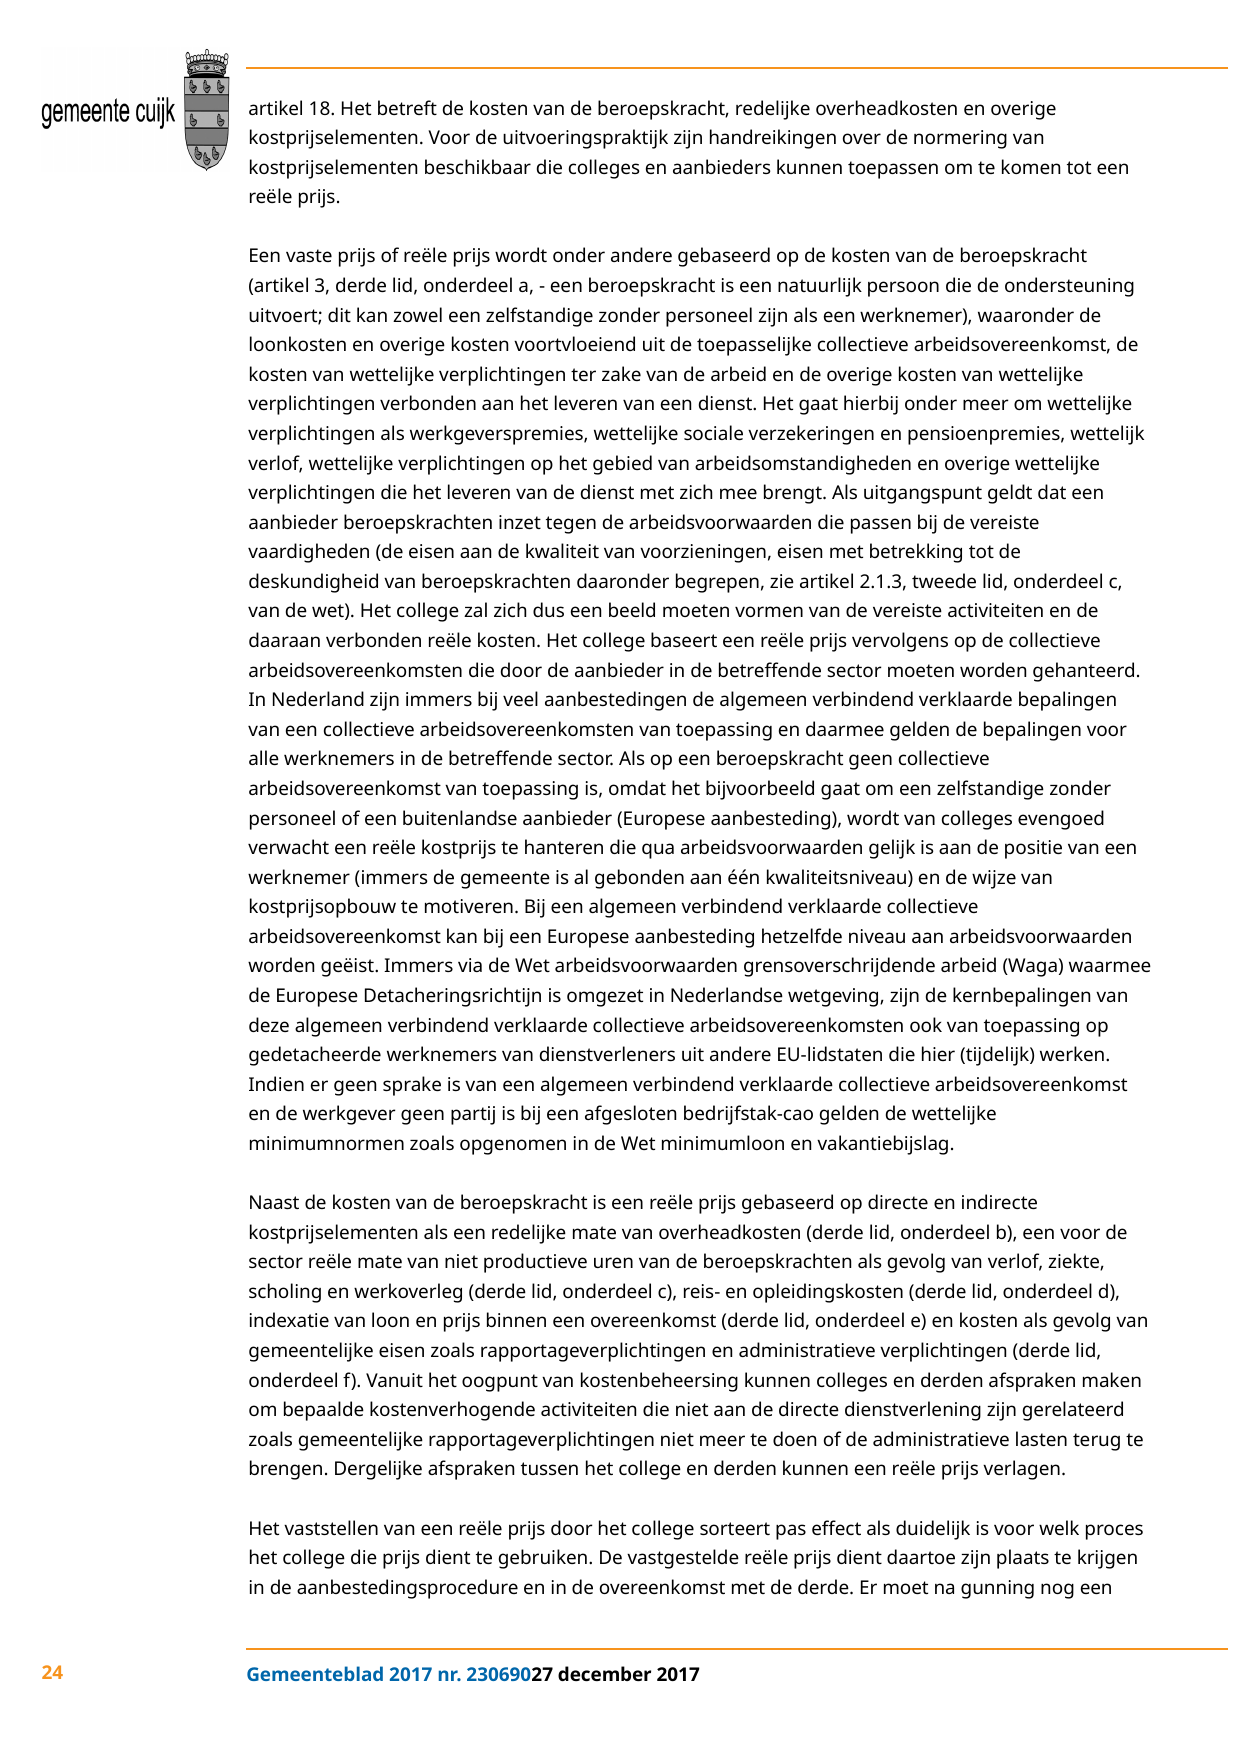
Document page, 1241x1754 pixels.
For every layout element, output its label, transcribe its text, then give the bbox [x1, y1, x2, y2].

text Het vaststellen van een reële prijs door het college sorteert pas effect als duidelijk is voor welk proces het college die prijs dient te gebruiken. De vastgestelde reële prijs dient daartoe zijn plaats te krijgen in de aanbestedingsprocedure en in de overeenkomst met de derde. Er moet na gunning nog een [248, 1515, 1152, 1600]
text artikel 18. Het betreft de kosten van de beroepskracht, redelijke overheadkosten en overige kostprijselementen. Voor de uitvoeringspraktijk zijn handreikingen over de normering van kostprijselementen beschikbaar die colleges en aanbieders kunnen toepassen om te komen tot een reële prijs. [248, 95, 1152, 209]
text Naast de kosten van de beroepskracht is een reële prijs gebaseerd op directe en indirecte kostprijselementen als een redelijke mate van overheadkosten (derde lid, onderdeel b), een voor de sector reële mate van niet productieve uren van de beroepskrachten als gevolg van verlof, ziekte, scholing en werkoverleg (derde lid, onderdeel c), reis- en opleidingskosten (derde lid, onderdeel d), indexatie van loon en prijs binnen een overeenkomst (derde lid, onderdeel e) en kosten als gevolg van gemeentelijke eisen zoals rapportageverplichtingen en administratieve verplichtingen (derde lid, onderdeel f). Vanuit het oogpunt van kostenbeheersing kunnen colleges en derden afspraken maken om bepaalde kostenverhogende activiteiten die niet aan de directe dienstverlening zijn gerelateerd zoals gemeentelijke rapportageverplichtingen niet meer te doen of de administratieve lasten terug te brengen. Dergelijke afspraken tussen het college en derden kunnen een reële prijs verlagen. [248, 1189, 1152, 1481]
text Een vaste prijs of reële prijs wordt onder andere gebaseerd op de kosten van de beroepskracht (artikel 3, derde lid, onderdeel a, - een beroepskracht is een natuurlijk persoon die de ondersteuning uitvoert; dit kan zowel een zelfstandige zonder personeel zijn als een werknemer), waaronder de loonkosten en overige kosten voortvloeiend uit de toepasselijke collectieve arbeidsovereenkomst, de kosten van wettelijke verplichtingen ter zake van de arbeid en de overige kosten van wettelijke verplichtingen verbonden aan het leveren van een dienst. Het gaat hierbij onder meer om wettelijke verplichtingen als werkgeverspremies, wettelijke sociale verzekeringen en pensioenpremies, wettelijk verlof, wettelijke verplichtingen op het gebied van arbeidsomstandigheden en overige wettelijke verplichtingen die het leveren van de dienst met zich mee brengt. Als uitgangspunt geldt dat een aanbieder beroepskrachten inzet tegen de arbeidsvoorwaarden die passen bij de vereiste vaardigheden (de eisen aan de kwaliteit van voorzieningen, eisen met betrekking tot de deskundigheid van beroepskrachten daaronder begrepen, zie artikel 2.1.3, tweede lid, onderdeel c, van de wet). Het college zal zich dus een beeld moeten vormen van de vereiste activiteiten en de daaraan verbonden reële kosten. Het college baseert een reële prijs vervolgens op de collectieve arbeidsovereenkomsten die door de aanbieder in de betreffende sector moeten worden gehanteerd. In Nederland zijn immers bij veel aanbestedingen de algemeen verbindend verklaarde bepalingen van een collectieve arbeidsovereenkomsten van toepassing en daarmee gelden de bepalingen voor alle werknemers in de betreffende sector. Als op een beroepskracht geen collectieve arbeidsovereenkomst van toepassing is, omdat het bijvoorbeeld gaat om een zelfstandige zonder personeel of een buitenlandse aanbieder (Europese aanbesteding), wordt van colleges evengoed verwacht een reële kostprijs te hanteren die qua arbeidsvoorwaarden gelijk is aan de positie van een werknemer (immers de gemeente is al gebonden aan één kwaliteitsniveau) en de wijze van kostprijsopbouw te motiveren. Bij een algemeen verbindend verklaarde collectieve arbeidsovereenkomst kan bij een Europese aanbesteding hetzelfde niveau aan arbeidsvoorwaarden worden geëist. Immers via de Wet arbeidsvoorwaarden grensoverschrijdende arbeid (Waga) waarmee de Europese Detacheringsrichtijn is omgezet in Nederlandse wetgeving, zijn de kernbepalingen van deze algemeen verbindend verklaarde collectieve arbeidsovereenkomsten ook van toepassing op gedetacheerde werknemers van dienstverleners uit andere EU-lidstaten die hier (tijdelijk) werken. Indien er geen sprake is van een algemeen verbindend verklaarde collectieve arbeidsovereenkomst en de werkgever geen partij is bij een afgesloten bedrijfstak-cao gelden de wettelijke minimumnormen zoals opgenomen in de Wet minimumloon en vakantiebijslag. [248, 243, 1152, 1156]
picture [41, 47, 231, 172]
